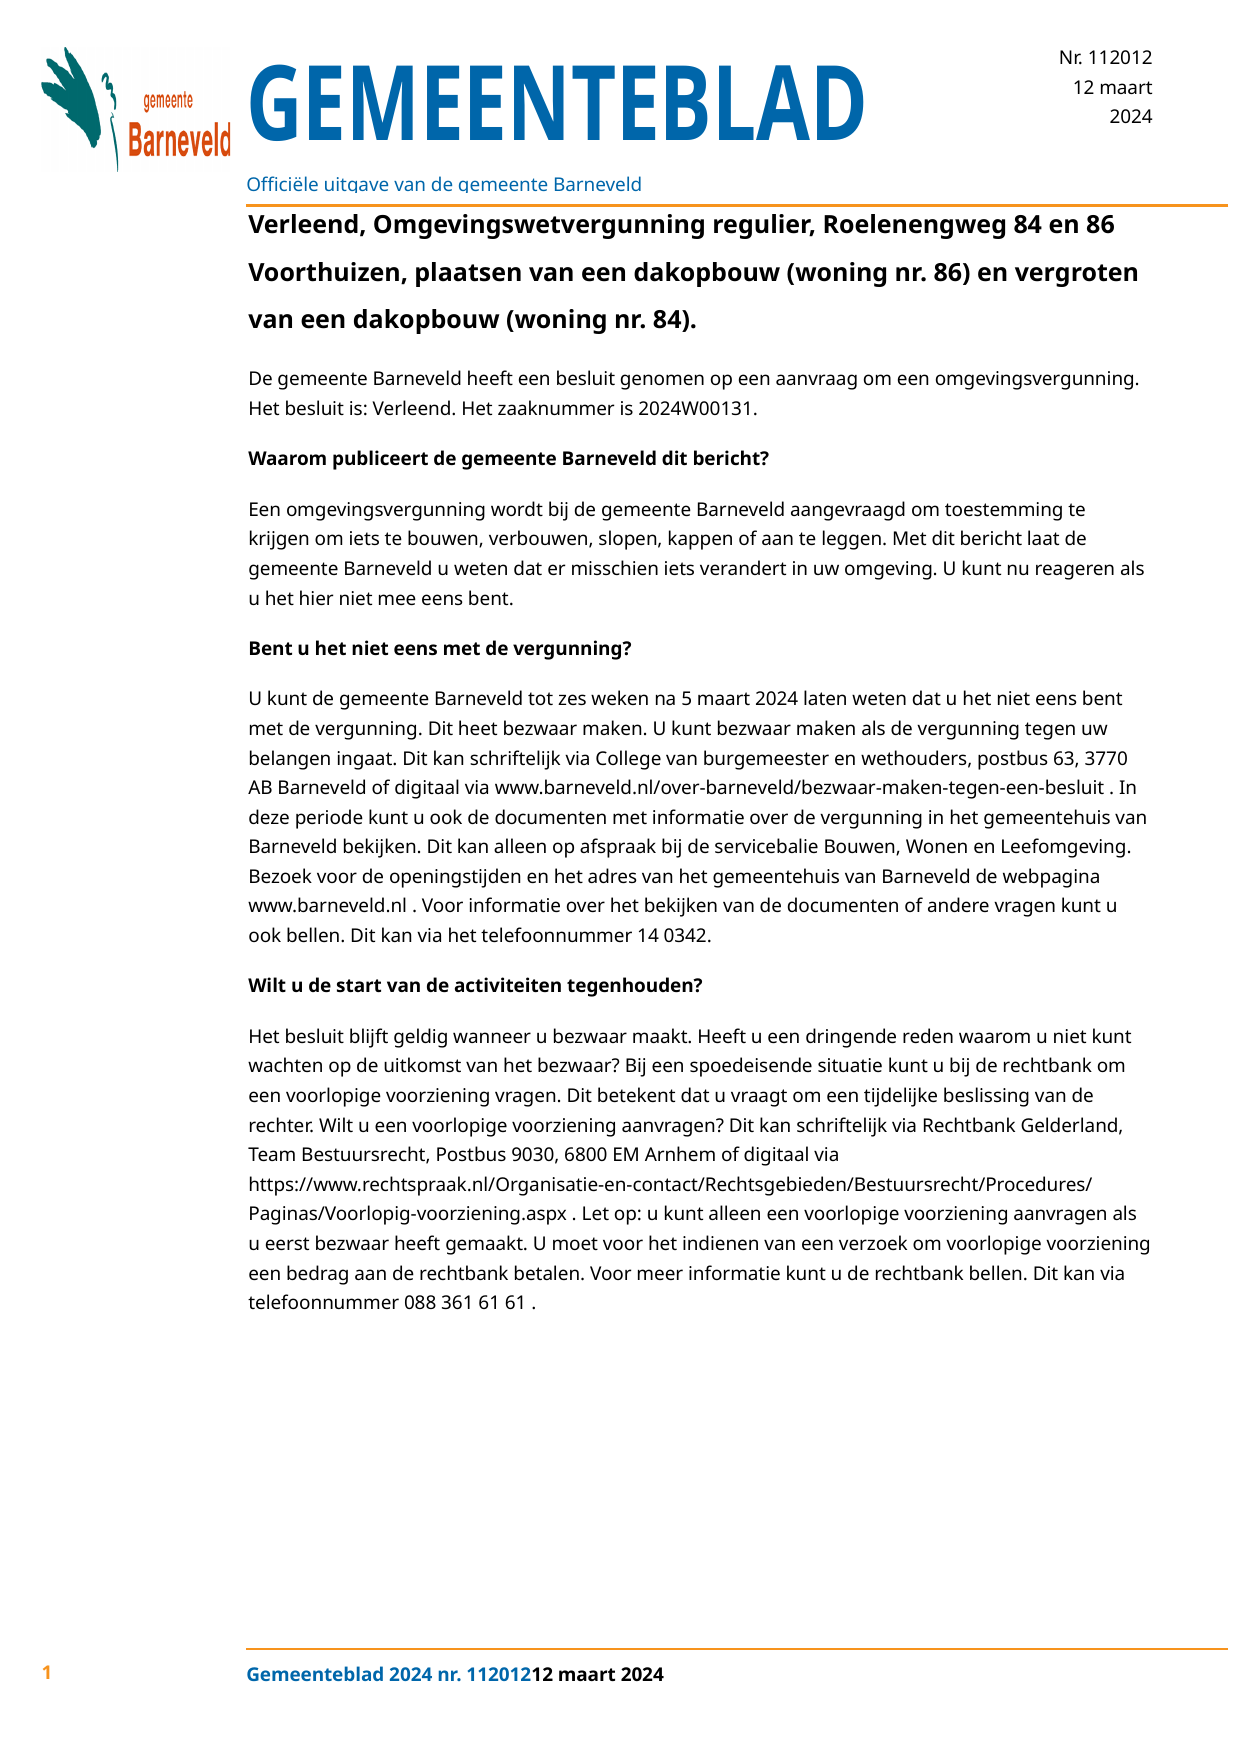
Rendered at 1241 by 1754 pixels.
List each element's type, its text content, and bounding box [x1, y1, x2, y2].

text Een omgevingsvergunning wordt bij de gemeente Barneveld aangevraagd om toestemming te krijgen om iets te bouwen, verbouwen, slopen, kappen of aan te leggen. Met dit bericht laat de gemeente Barneveld u weten dat er misschien iets verandert in uw omgeving. U kunt nu reageren als u het hier niet mee eens bent. [248, 496, 1152, 610]
text U kunt de gemeente Barneveld tot zes weken na 5 maart 2024 laten weten dat u het niet eens bent met de vergunning. Dit heet bezwaar maken. U kunt bezwaar maken als de vergunning tegen uw belangen ingaat. Dit kan schriftelijk via College van burgemeester en wethouders, postbus 63, 3770 AB Barneveld of digitaal via www.barneveld.nl/over-barneveld/bezwaar-maken-tegen-een-besluit . In deze periode kunt u ook de documenten met informatie over de vergunning in het gemeentehuis van Barneveld bekijken. Dit kan alleen op afspraak bij de servicebalie Bouwen, Wonen en Leefomgeving. Bezoek voor de openingstijden en het adres van het gemeentehuis van Barneveld de webpagina www.barneveld.nl . Voor informatie over het bekijken van de documenten of andere vragen kunt u ook bellen. Dit kan via het telefoonnummer 14 0342. [248, 686, 1152, 948]
text De gemeente Barneveld heeft een besluit genomen op een aanvraag om een omgevingsvergunning. Het besluit is: Verleend. Het zaaknummer is 2024W00131. [248, 366, 1152, 421]
text Verleend, Omgevingswetvergunning regulier, Roelenengweg 84 en 86 Voorthuizen, plaatsen van een dakopbouw (woning nr. 86) en vergroten van een dakopbouw (woning nr. 84). [248, 207, 1152, 336]
text Wilt u de start van de activiteiten tegenhouden? [248, 973, 1152, 998]
text Waarom publiceert de gemeente Barneveld dit bericht? [248, 446, 1152, 471]
text Bent u het niet eens met de vergunning? [248, 635, 1152, 661]
picture [41, 47, 231, 172]
text Het besluit blijft geldig wanneer u bezwaar maakt. Heeft u een dringende reden waarom u niet kunt wachten op de uitkomst van het bezwaar? Bij een spoedeisende situatie kunt u bij de rechtbank om een voorlopige voorziening vragen. Dit betekent dat u vraagt om een tijdelijke beslissing van de rechter. Wilt u een voorlopige voorziening aanvragen? Dit kan schriftelijk via Rechtbank Gelderland, Team Bestuursrecht, Postbus 9030, 6800 EM Arnhem of digitaal via https://www.rechtspraak.nl/Organisatie-en-contact/Rechtsgebieden/Bestuursrecht/Procedures/Paginas/Voorlopig-voorziening.aspx . Let op: u kunt alleen een voorlopige voorziening aanvragen als u eerst bezwaar heeft gemaakt. U moet voor het indienen van een verzoek om voorlopige voorziening een bedrag aan de rechtbank betalen. Voor meer informatie kunt u de rechtbank bellen. Dit kan via telefoonnummer 088 361 61 61 . [248, 1023, 1152, 1315]
